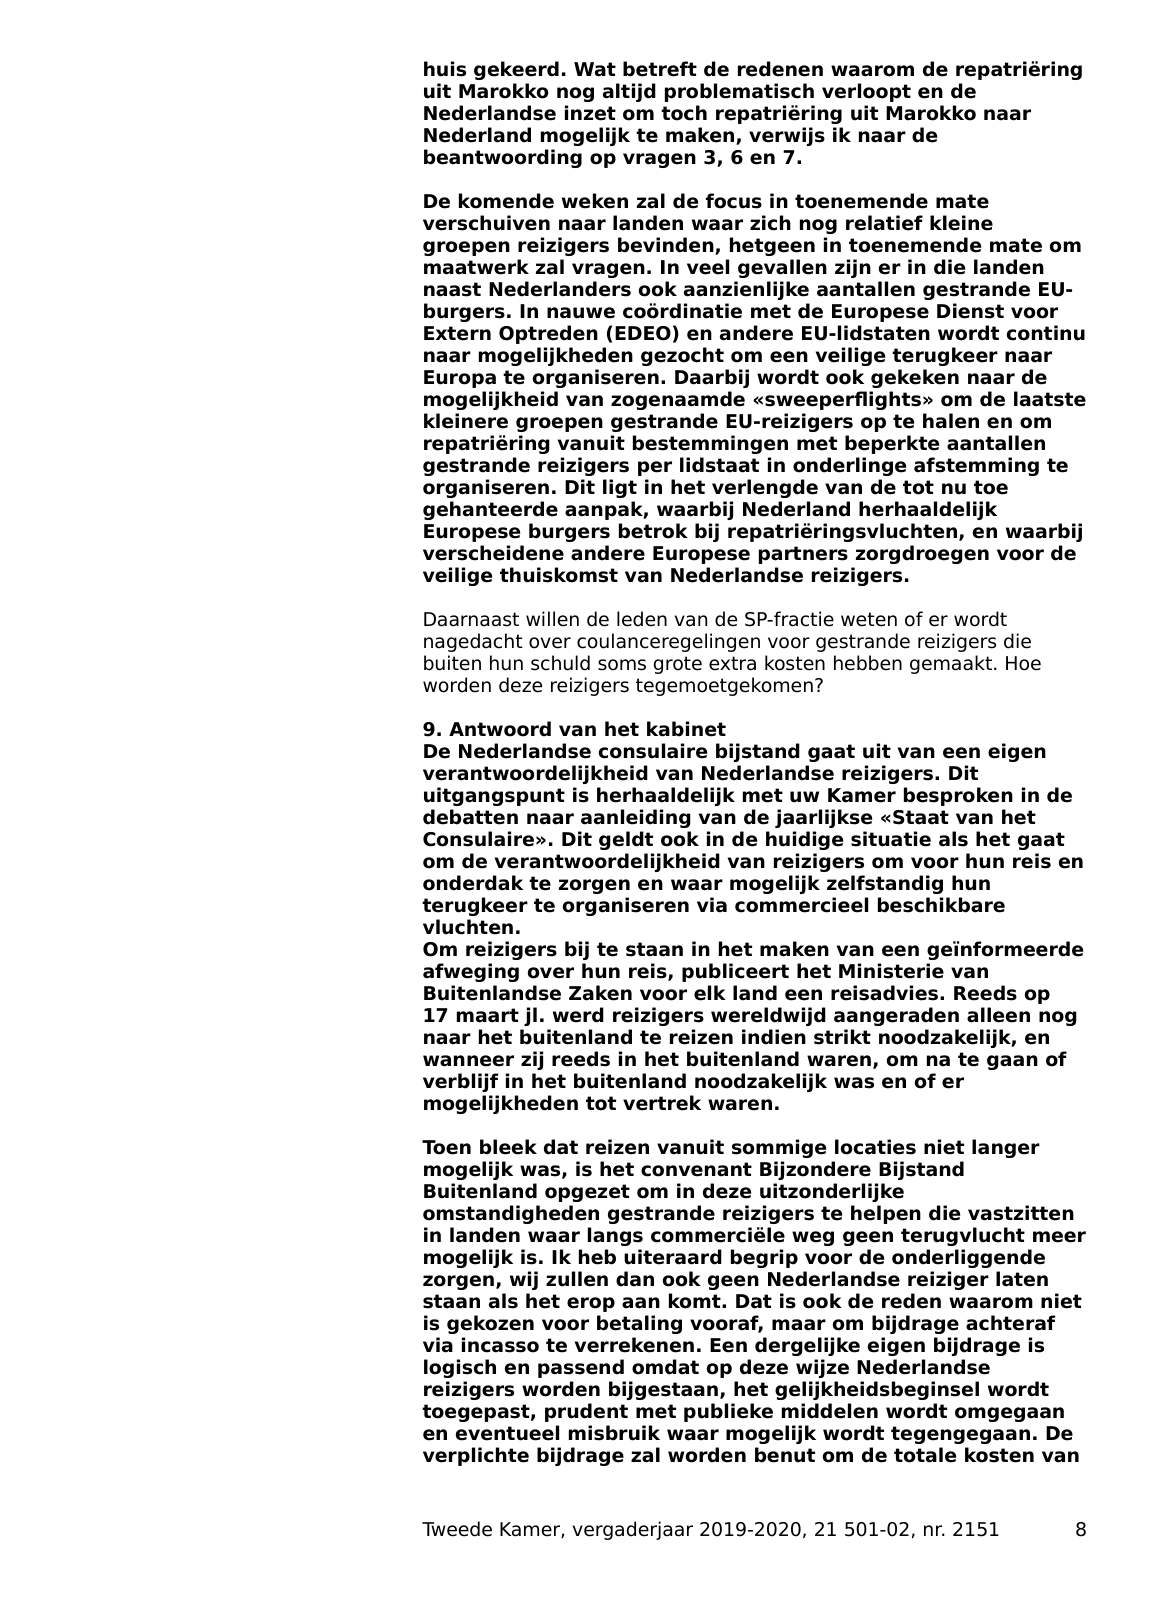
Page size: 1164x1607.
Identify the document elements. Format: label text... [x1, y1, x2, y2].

text De Nederlandse consulaire bijstand gaat uit van een eigen verantwoordelijkheid van Nederlandse reizigers. Dit uitgangspunt is herhaaldelijk met uw Kamer besproken in de debatten naar aanleiding van de jaarlijkse «Staat van het Consulaire». Dit geldt ook in de huidige situatie als het gaat om de verantwoordelijkheid van reizigers om voor hun reis en onderdak te zorgen en waar mogelijk zelfstandig hun terugkeer te organiseren via commercieel beschikbare vluchten. [422, 741, 1087, 939]
text huis gekeerd. Wat betreft de redenen waarom de repatriëring uit Marokko nog altijd problematisch verloopt en de Nederlandse inzet om toch repatriëring uit Marokko naar Nederland mogelijk te maken, verwijs ik naar de beantwoording op vragen 3, 6 en 7. [422, 59, 1087, 169]
text Om reizigers bij te staan in het maken van een geïnformeerde afweging over hun reis, publiceert het Ministerie van Buitenlandse Zaken voor elk land een reisadvies. Reeds op 17 maart jl. werd reizigers wereldwijd aangeraden alleen nog naar het buitenland te reizen indien strikt noodzakelijk, en wanneer zij reeds in het buitenland waren, om na te gaan of verblijf in het buitenland noodzakelijk was en of er mogelijkheden tot vertrek waren. [422, 939, 1087, 1115]
text 9. Antwoord van het kabinet [422, 719, 1087, 741]
text Toen bleek dat reizen vanuit sommige locaties niet langer mogelijk was, is het convenant Bijzondere Bijstand Buitenland opgezet om in deze uitzonderlijke omstandigheden gestrande reizigers te helpen die vastzitten in landen waar langs commerciële weg geen terugvlucht meer mogelijk is. Ik heb uiteraard begrip voor de onderliggende zorgen, wij zullen dan ook geen Nederlandse reiziger laten staan als het erop aan komt. Dat is ook de reden waarom niet is gekozen voor betaling vooraf, maar om bijdrage achteraf via incasso te verrekenen. Een dergelijke eigen bijdrage is logisch en passend omdat op deze wijze Nederlandse reizigers worden bijgestaan, het gelijkheidsbeginsel wordt toegepast, prudent met publieke middelen wordt omgegaan en eventueel misbruik waar mogelijk wordt tegengegaan. De verplichte bijdrage zal worden benut om de totale kosten van [422, 1137, 1087, 1467]
text De komende weken zal de focus in toenemende mate verschuiven naar landen waar zich nog relatief kleine groepen reizigers bevinden, hetgeen in toenemende mate om maatwerk zal vragen. In veel gevallen zijn er in die landen naast Nederlanders ook aanzienlijke aantallen gestrande EU-burgers. In nauwe coördinatie met de Europese Dienst voor Extern Optreden (EDEO) en andere EU-lidstaten wordt continu naar mogelijkheden gezocht om een veilige terugkeer naar Europa te organiseren. Daarbij wordt ook gekeken naar de mogelijkheid van zogenaamde «sweeperflights» om de laatste kleinere groepen gestrande EU-reizigers op te halen en om repatriëring vanuit bestemmingen met beperkte aantallen gestrande reizigers per lidstaat in onderlinge afstemming te organiseren. Dit ligt in het verlengde van de tot nu toe gehanteerde aanpak, waarbij Nederland herhaaldelijk Europese burgers betrok bij repatriëringsvluchten, en waarbij verscheidene andere Europese partners zorgdroegen voor de veilige thuiskomst van Nederlandse reizigers. [422, 191, 1087, 587]
text Daarnaast willen de leden van de SP-fractie weten of er wordt nagedacht over coulanceregelingen voor gestrande reizigers die buiten hun schuld soms grote extra kosten hebben gemaakt. Hoe worden deze reizigers tegemoetgekomen? [422, 609, 1087, 697]
